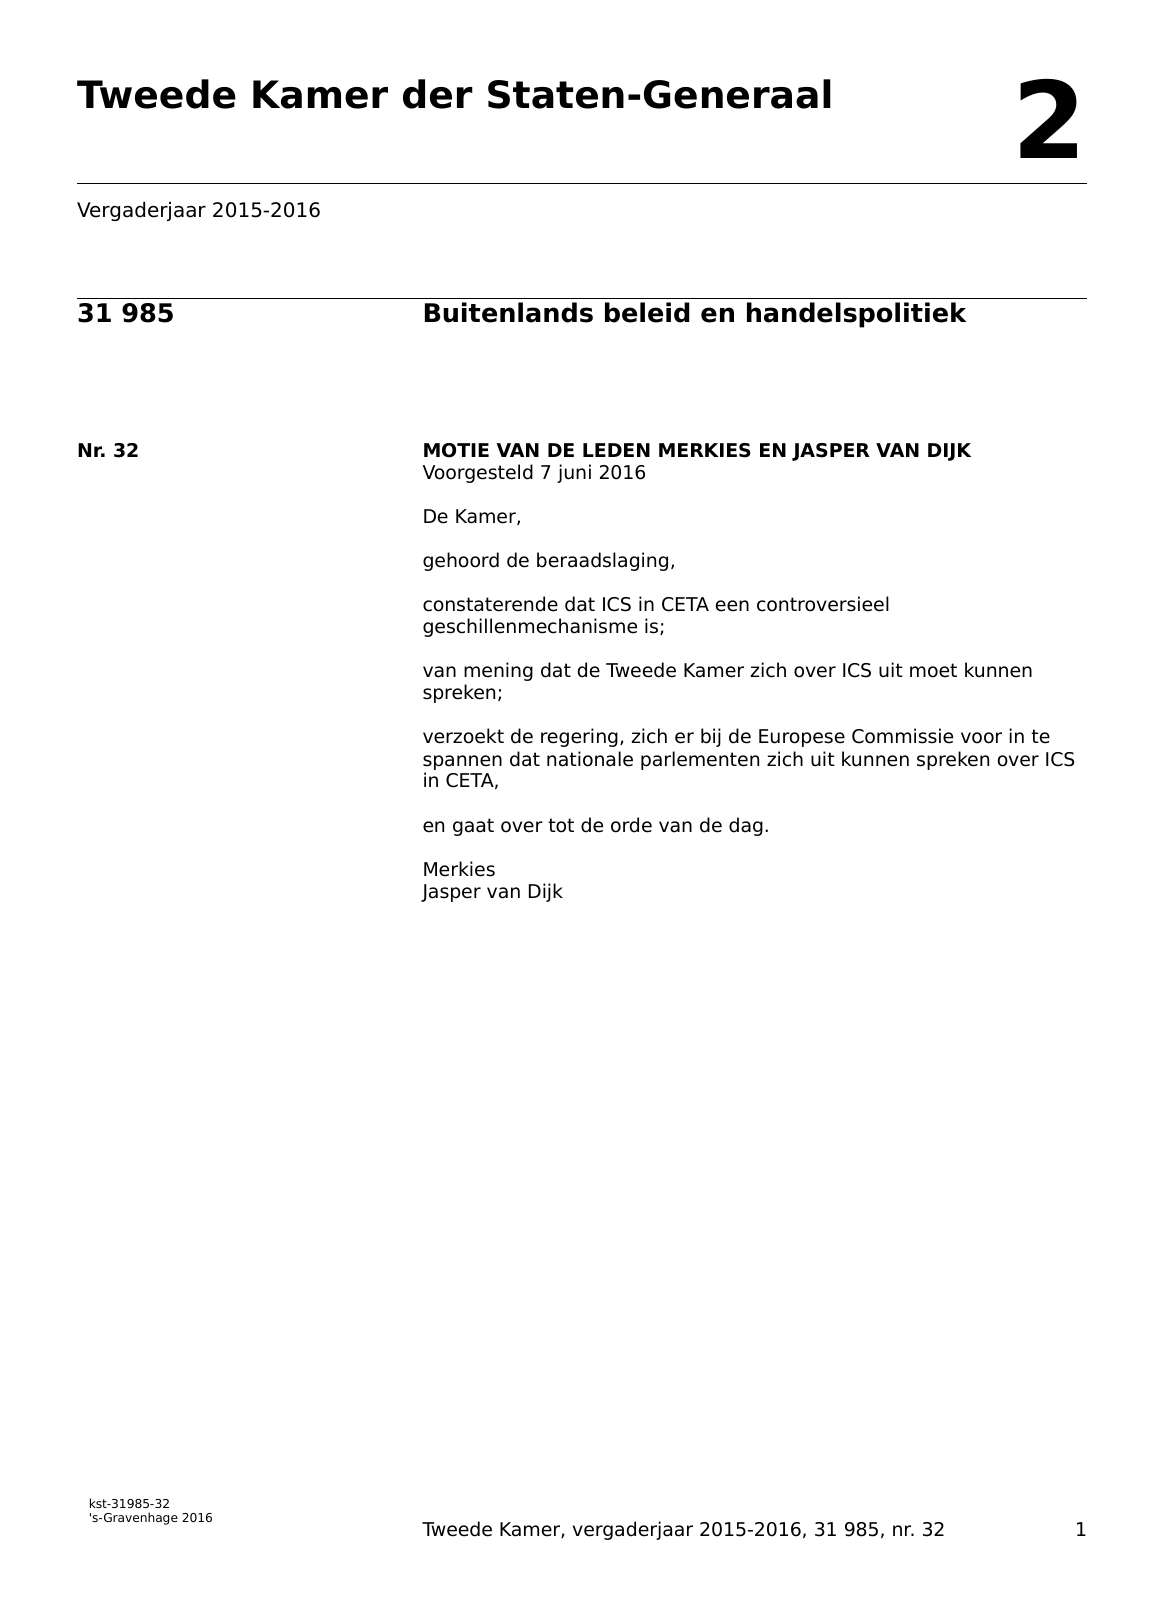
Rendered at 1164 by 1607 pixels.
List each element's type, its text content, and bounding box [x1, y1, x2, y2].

text constaterende dat ICS in CETA een controversieel geschillenmechanisme is; [422, 594, 1087, 638]
text en gaat over tot de orde van de dag. [422, 814, 1087, 837]
text 's-Gravenhage 2016 [88, 1511, 323, 1525]
text kst-31985-32 [88, 1497, 323, 1511]
text Voorgesteld 7 juni 2016 [422, 462, 1087, 484]
text gehoord de beraadslaging, [422, 550, 1087, 572]
text Merkies [422, 859, 1087, 881]
text De Kamer, [422, 506, 1087, 528]
text van mening dat de Tweede Kamer zich over ICS uit moet kunnen spreken; [422, 660, 1087, 704]
table_header 2 [886, 59, 1087, 183]
text Jasper van Dijk [422, 881, 1087, 903]
table_header Tweede Kamer der Staten-Generaal [77, 59, 886, 183]
table_cell Vergaderjaar 2015-2016 [77, 184, 1087, 298]
subtitle Nr. 32 MOTIE VAN DE LEDEN MERKIES EN JASPER VAN DIJK [77, 440, 1087, 462]
subtitle 31 985 Buitenlands beleid en handelspolitiek [77, 299, 1087, 329]
text verzoekt de regering, zich er bij de Europese Commissie voor in te spannen dat nationale parlementen zich uit kunnen spreken over ICS in CETA, [422, 726, 1087, 792]
